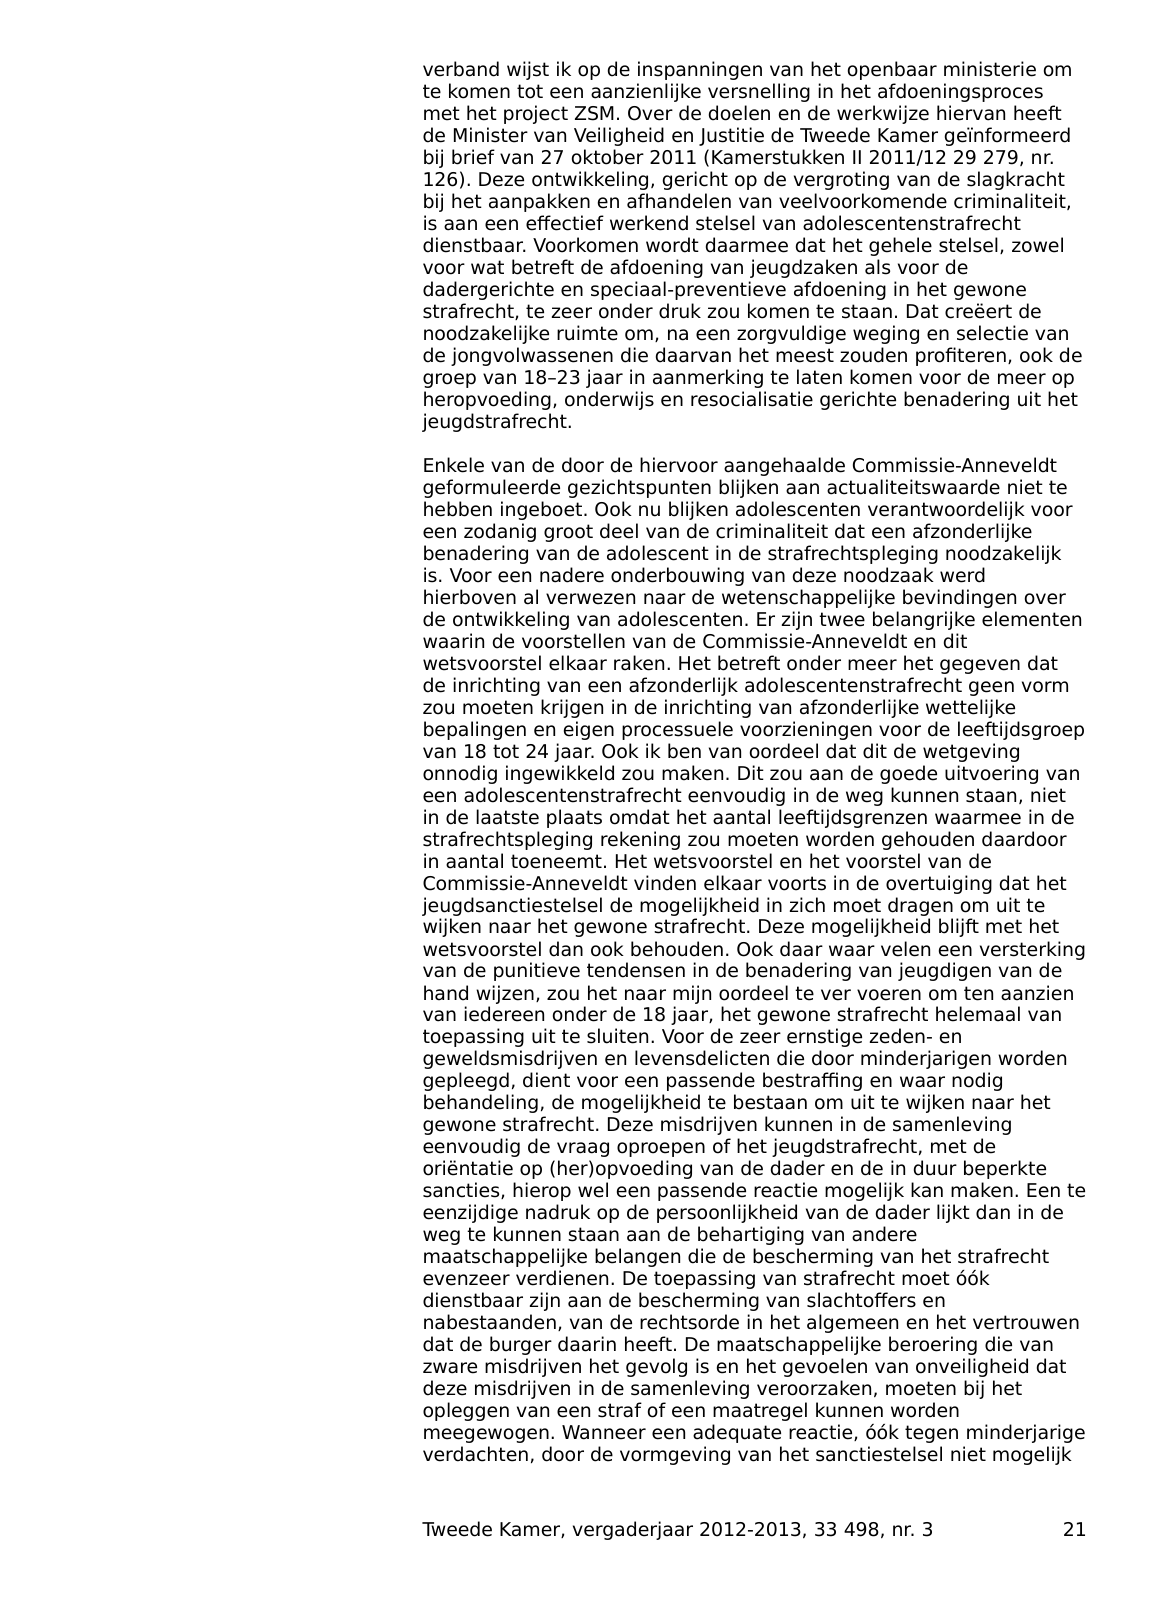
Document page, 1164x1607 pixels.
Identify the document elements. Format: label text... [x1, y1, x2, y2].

text verband wijst ik op de inspanningen van het openbaar ministerie om te komen tot een aanzienlijke versnelling in het afdoeningsproces met het project ZSM. Over de doelen en de werkwijze hiervan heeft de Minister van Veiligheid en Justitie de Tweede Kamer geïnformeerd bij brief van 27 oktober 2011 (Kamerstukken II 2011/12 29 279, nr. 126). Deze ontwikkeling, gericht op de vergroting van de slagkracht bij het aanpakken en afhandelen van veelvoorkomende criminaliteit, is aan een effectief werkend stelsel van adolescentenstrafrecht dienstbaar. Voorkomen wordt daarmee dat het gehele stelsel, zowel voor wat betreft de afdoening van jeugdzaken als voor de dadergerichte en speciaal-preventieve afdoening in het gewone strafrecht, te zeer onder druk zou komen te staan. Dat creëert de noodzakelijke ruimte om, na een zorgvuldige weging en selectie van de jongvolwassenen die daarvan het meest zouden profiteren, ook de groep van 18–23 jaar in aanmerking te laten komen voor de meer op heropvoeding, onderwijs en resocialisatie gerichte benadering uit het jeugdstrafrecht. [422, 59, 1087, 433]
text Enkele van de door de hiervoor aangehaalde Commissie-Anneveldt geformuleerde gezichtspunten blijken aan actualiteitswaarde niet te hebben ingeboet. Ook nu blijken adolescenten verantwoordelijk voor een zodanig groot deel van de criminaliteit dat een afzonderlijke benadering van de adolescent in de strafrechtspleging noodzakelijk is. Voor een nadere onderbouwing van deze noodzaak werd hierboven al verwezen naar de wetenschappelijke bevindingen over de ontwikkeling van adolescenten. Er zijn twee belangrijke elementen waarin de voorstellen van de Commissie-Anneveldt en dit wetsvoorstel elkaar raken. Het betreft onder meer het gegeven dat de inrichting van een afzonderlijk adolescentenstrafrecht geen vorm zou moeten krijgen in de inrichting van afzonderlijke wettelijke bepalingen en eigen processuele voorzieningen voor de leeftijdsgroep van 18 tot 24 jaar. Ook ik ben van oordeel dat dit de wetgeving onnodig ingewikkeld zou maken. Dit zou aan de goede uitvoering van een adolescentenstrafrecht eenvoudig in de weg kunnen staan, niet in de laatste plaats omdat het aantal leeftijdsgrenzen waarmee in de strafrechtspleging rekening zou moeten worden gehouden daardoor in aantal toeneemt. Het wetsvoorstel en het voorstel van de Commissie-Anneveldt vinden elkaar voorts in de overtuiging dat het jeugdsanctiestelsel de mogelijkheid in zich moet dragen om uit te wijken naar het gewone strafrecht. Deze mogelijkheid blijft met het wetsvoorstel dan ook behouden. Ook daar waar velen een versterking van de punitieve tendensen in de benadering van jeugdigen van de hand wijzen, zou het naar mijn oordeel te ver voeren om ten aanzien van iedereen onder de 18 jaar, het gewone strafrecht helemaal van toepassing uit te sluiten. Voor de zeer ernstige zeden- en geweldsmisdrijven en levensdelicten die door minderjarigen worden gepleegd, dient voor een passende bestraffing en waar nodig behandeling, de mogelijkheid te bestaan om uit te wijken naar het gewone strafrecht. Deze misdrijven kunnen in de samenleving eenvoudig de vraag oproepen of het jeugdstrafrecht, met de oriëntatie op (her)opvoeding van de dader en de in duur beperkte sancties, hierop wel een passende reactie mogelijk kan maken. Een te eenzijdige nadruk op de persoonlijkheid van de dader lijkt dan in de weg te kunnen staan aan de behartiging van andere maatschappelijke belangen die de bescherming van het strafrecht evenzeer verdienen. De toepassing van strafrecht moet óók dienstbaar zijn aan de bescherming van slachtoffers en nabestaanden, van de rechtsorde in het algemeen en het vertrouwen dat de burger daarin heeft. De maatschappelijke beroering die van zware misdrijven het gevolg is en het gevoelen van onveiligheid dat deze misdrijven in de samenleving veroorzaken, moeten bij het opleggen van een straf of een maatregel kunnen worden meegewogen. Wanneer een adequate reactie, óók tegen minderjarige verdachten, door de vormgeving van het sanctiestelsel niet mogelijk [422, 455, 1087, 1466]
